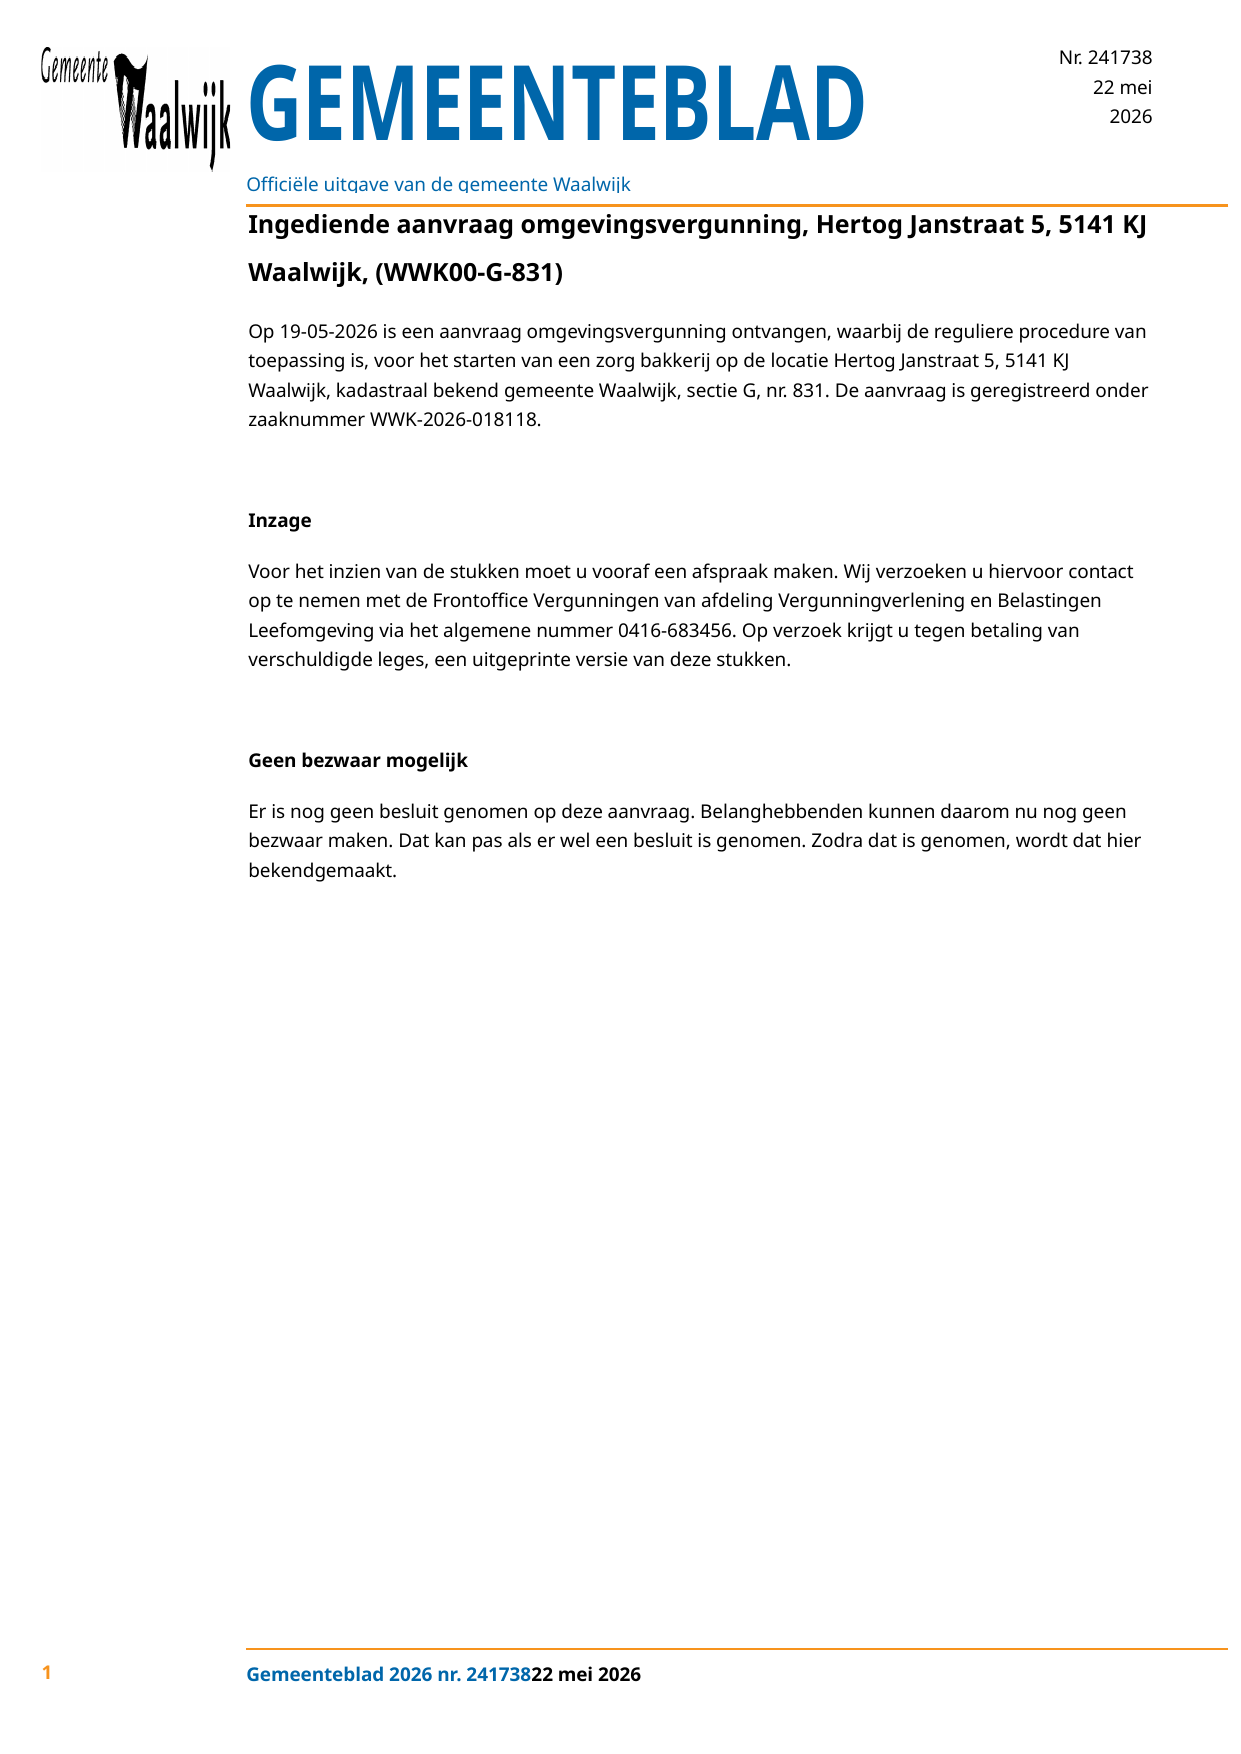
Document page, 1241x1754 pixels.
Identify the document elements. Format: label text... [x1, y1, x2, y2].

text Ingediende aanvraag omgevingsvergunning, Hertog Janstraat 5, 5141 KJ Waalwijk, (WWK00-G-831) [248, 207, 1152, 288]
text Geen bezwaar mogelijk [248, 747, 1152, 773]
picture [41, 47, 231, 172]
text Inzage [248, 507, 1152, 533]
text Er is nog geen besluit genomen op deze aanvraag. Belanghebbenden kunnen daarom nu nog geen bezwaar maken. Dat kan pas als er wel een besluit is genomen. Zodra dat is genomen, wordt dat hier bekendgemaakt. [248, 798, 1152, 883]
text Voor het inzien van de stukken moet u vooraf een afspraak maken. Wij verzoeken u hiervoor contact op te nemen met de Frontoffice Vergunningen van afdeling Vergunningverlening en Belastingen Leefomgeving via het algemene nummer 0416-683456. Op verzoek krijgt u tegen betaling van verschuldigde leges, een uitgeprinte versie van deze stukken. [248, 558, 1152, 672]
text Op 19-05-2026 is een aanvraag omgevingsvergunning ontvangen, waarbij de reguliere procedure van toepassing is, voor het starten van een zorg bakkerij op de locatie Hertog Janstraat 5, 5141 KJ Waalwijk, kadastraal bekend gemeente Waalwijk, sectie G, nr. 831. De aanvraag is geregistreerd onder zaaknummer WWK-2026-018118. [248, 318, 1152, 432]
